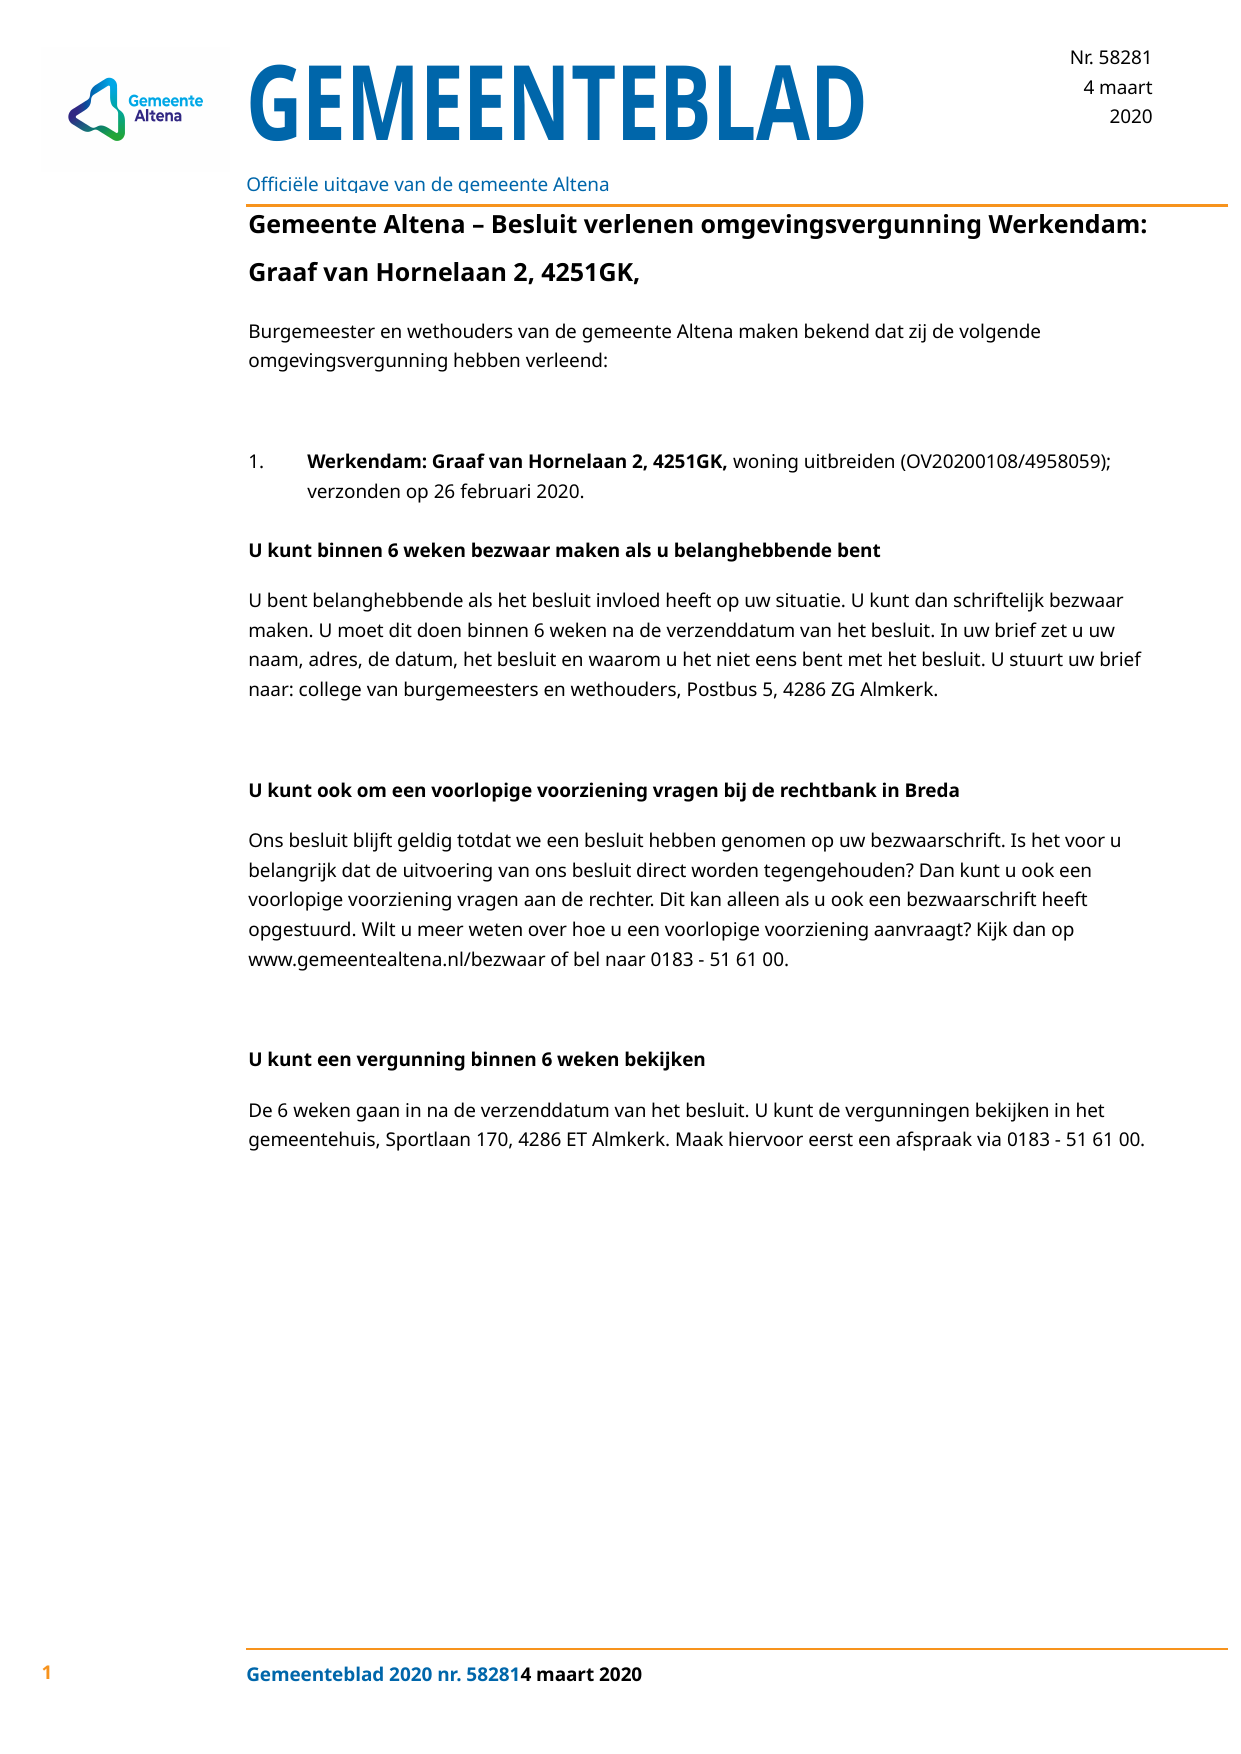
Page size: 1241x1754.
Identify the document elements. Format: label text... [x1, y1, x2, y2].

text Ons besluit blijft geldig totdat we een besluit hebben genomen op uw bezwaarschrift. Is het voor u belangrijk dat de uitvoering van ons besluit direct worden tegengehouden? Dan kunt u ook een voorlopige voorziening vragen aan de rechter. Dit kan alleen als u ook een bezwaarschrift heeft opgestuurd. Wilt u meer weten over hoe u een voorlopige voorziening aanvraagt? Kijk dan op www.gemeentealtena.nl/bezwaar of bel naar 0183 - 51 61 00. [248, 827, 1152, 972]
list Werkendam: Graaf van Hornelaan 2, 4251GK, woning uitbreiden (OV20200108/4958059); verzonden op 26 februari 2020. [248, 448, 1152, 504]
text U kunt ook om een voorlopige voorziening vragen bij de rechtbank in Breda [248, 777, 1152, 803]
text U kunt een vergunning binnen 6 weken bekijken [248, 1047, 1152, 1072]
text Gemeente Altena – Besluit verlenen omgevingsvergunning Werkendam: Graaf van Hornelaan 2, 4251GK, [248, 207, 1152, 288]
text U bent belanghebbende als het besluit invloed heeft op uw situatie. U kunt dan schriftelijk bezwaar maken. U moet dit doen binnen 6 weken na de verzenddatum van het besluit. In uw brief zet u uw naam, adres, de datum, het besluit en waarom u het niet eens bent met het besluit. U stuurt uw brief naar: college van burgemeesters en wethouders, Postbus 5, 4286 ZG Almkerk. [248, 587, 1152, 702]
text U kunt binnen 6 weken bezwaar maken als u belanghebbende bent [248, 537, 1152, 563]
picture [41, 47, 231, 172]
text Burgemeester en wethouders van de gemeente Altena maken bekend dat zij de volgende omgevingsvergunning hebben verleend: [248, 318, 1152, 373]
text De 6 weken gaan in na de verzenddatum van het besluit. U kunt de vergunningen bekijken in het gemeentehuis, Sportlaan 170, 4286 ET Almkerk. Maak hiervoor eerst een afspraak via 0183 - 51 61 00. [248, 1097, 1152, 1152]
